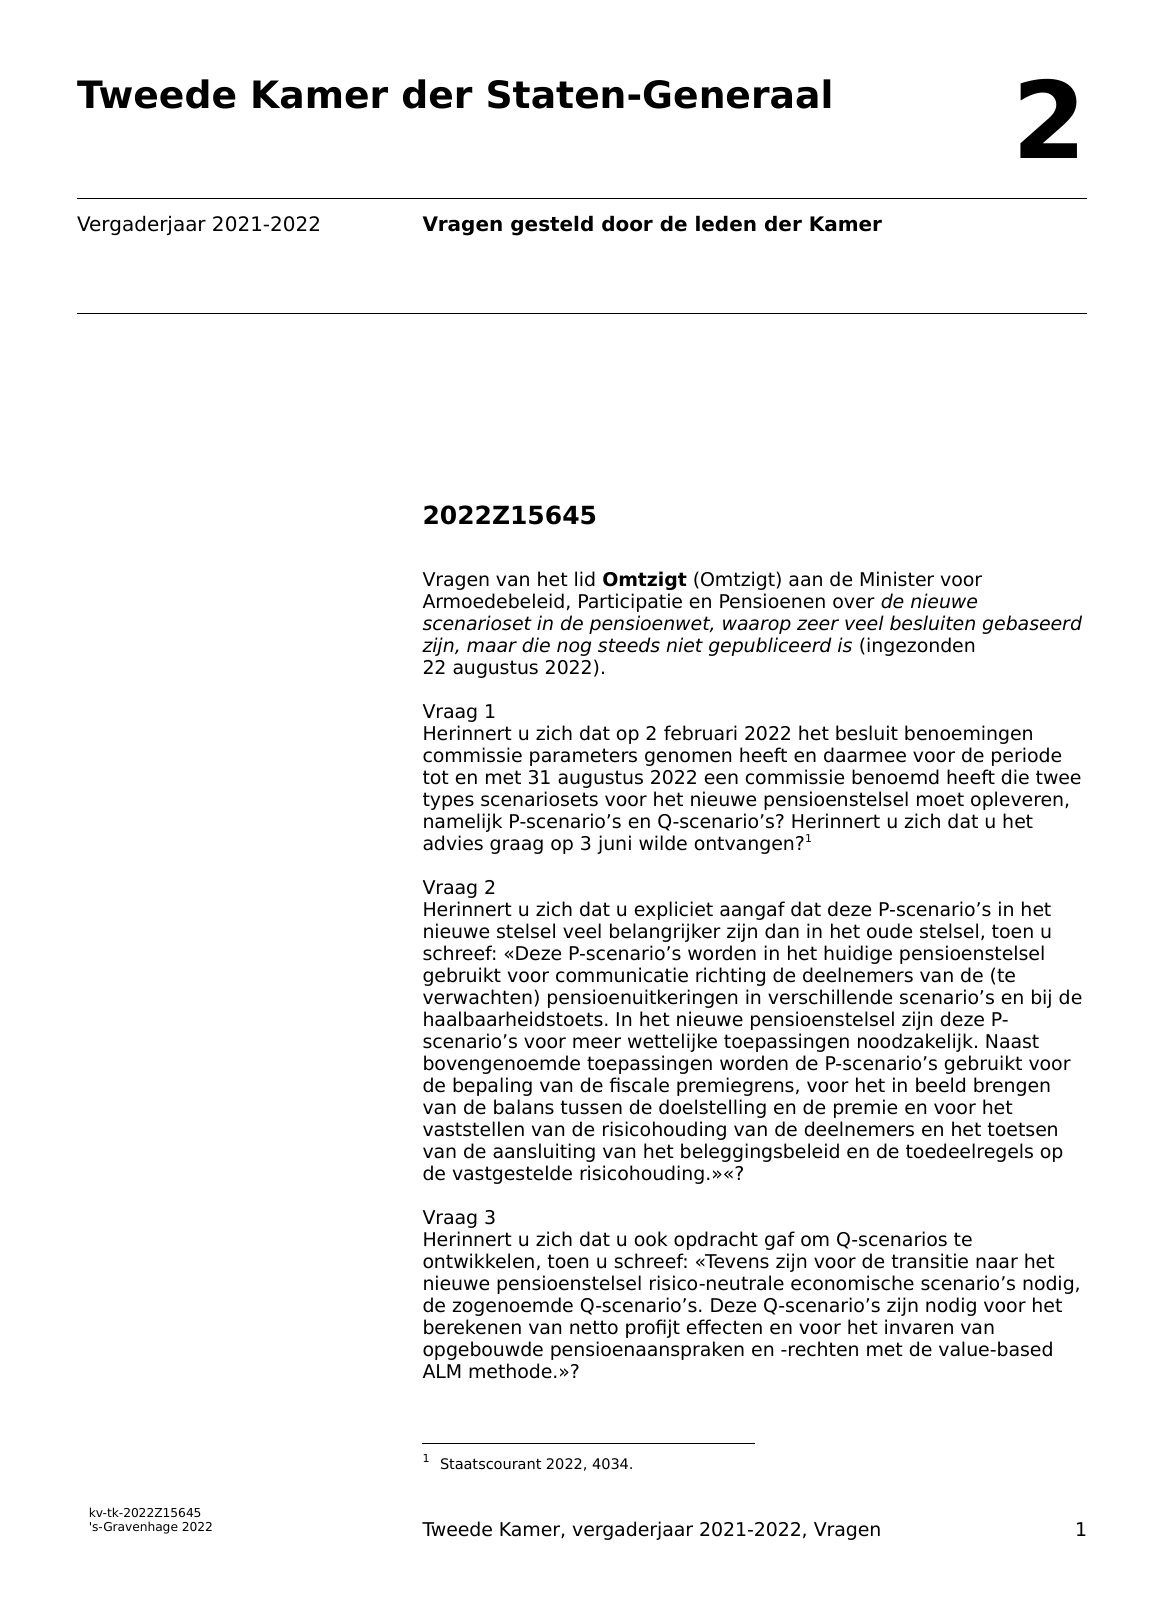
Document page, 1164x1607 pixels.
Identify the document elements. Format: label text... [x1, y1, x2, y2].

table_header Tweede Kamer der Staten-Generaal [77, 59, 886, 198]
table_header 2 [886, 59, 1087, 198]
text Vragen van het lid Omtzigt (Omtzigt) aan de Minister voor Armoedebeleid, Participatie en Pensioenen over de nieuwe scenarioset in de pensioenwet, waarop zeer veel besluiten gebaseerd zijn, maar die nog steeds niet gepubliceerd is (ingezonden 22 augustus 2022). [422, 569, 1087, 679]
text Vraag 1 [422, 701, 1087, 723]
table_cell Vragen gesteld door de leden der Kamer [422, 199, 1087, 313]
table_cell Vergaderjaar 2021-2022 [77, 199, 422, 313]
text Vraag 2 [422, 877, 1087, 899]
text 's-Gravenhage 2022 [88, 1520, 323, 1534]
text Vraag 3 [422, 1207, 1087, 1229]
text Staatscourant 2022, 4034. [422, 1452, 1087, 1474]
text kv-tk-2022Z15645 [88, 1506, 323, 1520]
text 2022Z15645 [422, 501, 1087, 531]
text Herinnert u zich dat u expliciet aangaf dat deze P-scenario’s in het nieuwe stelsel veel belangrijker zijn dan in het oude stelsel, toen u schreef: «Deze P-scenario’s worden in het huidige pensioenstelsel gebruikt voor communicatie richting de deelnemers van de (te verwachten) pensioenuitkeringen in verschillende scenario’s en bij de haalbaarheidstoets. In het nieuwe pensioenstelsel zijn deze P-scenario’s voor meer wettelijke toepassingen noodzakelijk. Naast bovengenoemde toepassingen worden de P-scenario’s gebruikt voor de bepaling van de fiscale premiegrens, voor het in beeld brengen van de balans tussen de doelstelling en de premie en voor het vaststellen van de risicohouding van de deelnemers en het toetsen van de aansluiting van het beleggingsbeleid en de toedeelregels op de vastgestelde risicohouding.»«? [422, 899, 1087, 1184]
text Herinnert u zich dat u ook opdracht gaf om Q-scenarios te ontwikkelen, toen u schreef: «Tevens zijn voor de transitie naar het nieuwe pensioenstelsel risico-neutrale economische scenario’s nodig, de zogenoemde Q-scenario’s. Deze Q-scenario’s zijn nodig voor het berekenen van netto profijt effecten en voor het invaren van opgebouwde pensioenaanspraken en -rechten met de value-based ALM methode.»? [422, 1229, 1087, 1383]
text Herinnert u zich dat op 2 februari 2022 het besluit benoemingen commissie parameters genomen heeft en daarmee voor de periode tot en met 31 augustus 2022 een commissie benoemd heeft die twee types scenariosets voor het nieuwe pensioenstelsel moet opleveren, namelijk P-scenario’s en Q-scenario’s? Herinnert u zich dat u het advies graag op 3 juni wilde ontvangen? [422, 723, 1087, 855]
